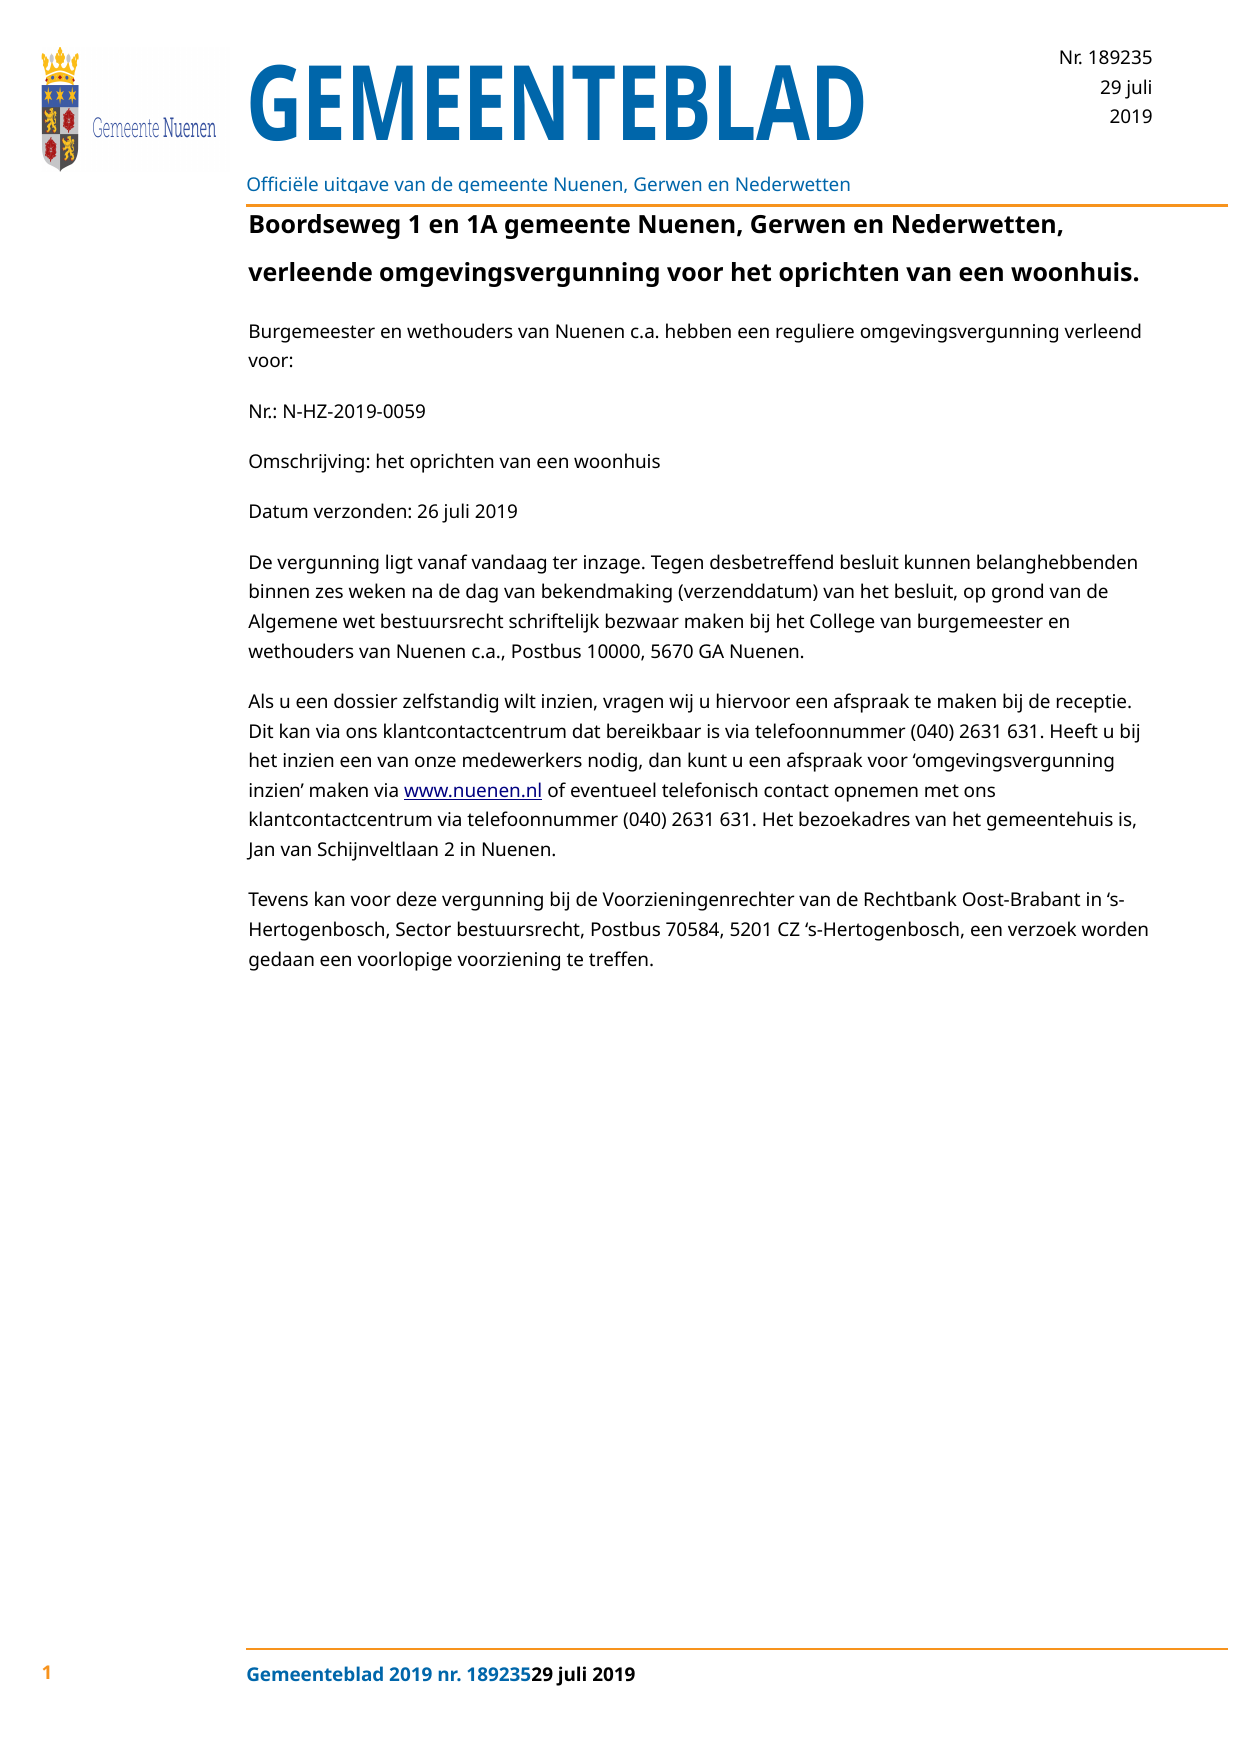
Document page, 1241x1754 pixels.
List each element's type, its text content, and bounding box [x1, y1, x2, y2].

text Tevens kan voor deze vergunning bij de Voorzieningenrechter van de Rechtbank Oost-Brabant in ‘s-Hertogenbosch, Sector bestuursrecht, Postbus 70584, 5201 CZ ‘s-Hertogenbosch, een verzoek worden gedaan een voorlopige voorziening te treffen. [248, 887, 1152, 972]
text De vergunning ligt vanaf vandaag ter inzage. Tegen desbetreffend besluit kunnen belanghebbenden binnen zes weken na de dag van bekendmaking (verzenddatum) van het besluit, op grond van de Algemene wet bestuursrecht schriftelijk bezwaar maken bij het College van burgemeester en wethouders van Nuenen c.a., Postbus 10000, 5670 GA Nuenen. [248, 549, 1152, 664]
text Boordseweg 1 en 1A gemeente Nuenen, Gerwen en Nederwetten, verleende omgevingsvergunning voor het oprichten van een woonhuis. [248, 207, 1152, 288]
text Omschrijving: het oprichten van een woonhuis [248, 448, 1152, 474]
text Burgemeester en wethouders van Nuenen c.a. hebben een reguliere omgevingsvergunning verleend voor: [248, 318, 1152, 373]
text Datum verzonden: 26 juli 2019 [248, 499, 1152, 524]
text Als u een dossier zelfstandig wilt inzien, vragen wij u hiervoor een afspraak te maken bij de receptie. Dit kan via ons klantcontactcentrum dat bereikbaar is via telefoonnummer (040) 2631 631. Heeft u bij het inzien een van onze medewerkers nodig, dan kunt u een afspraak voor ‘omgevingsvergunning inzien’ maken via www.nuenen.nl of eventueel telefonisch contact opnemen met ons klantcontactcentrum via telefoonnummer (040) 2631 631. Het bezoekadres van het gemeentehuis is, Jan van Schijnveltlaan 2 in Nuenen. [248, 688, 1152, 862]
text Nr.: N-HZ-2019-0059 [248, 398, 1152, 424]
picture [41, 47, 231, 172]
